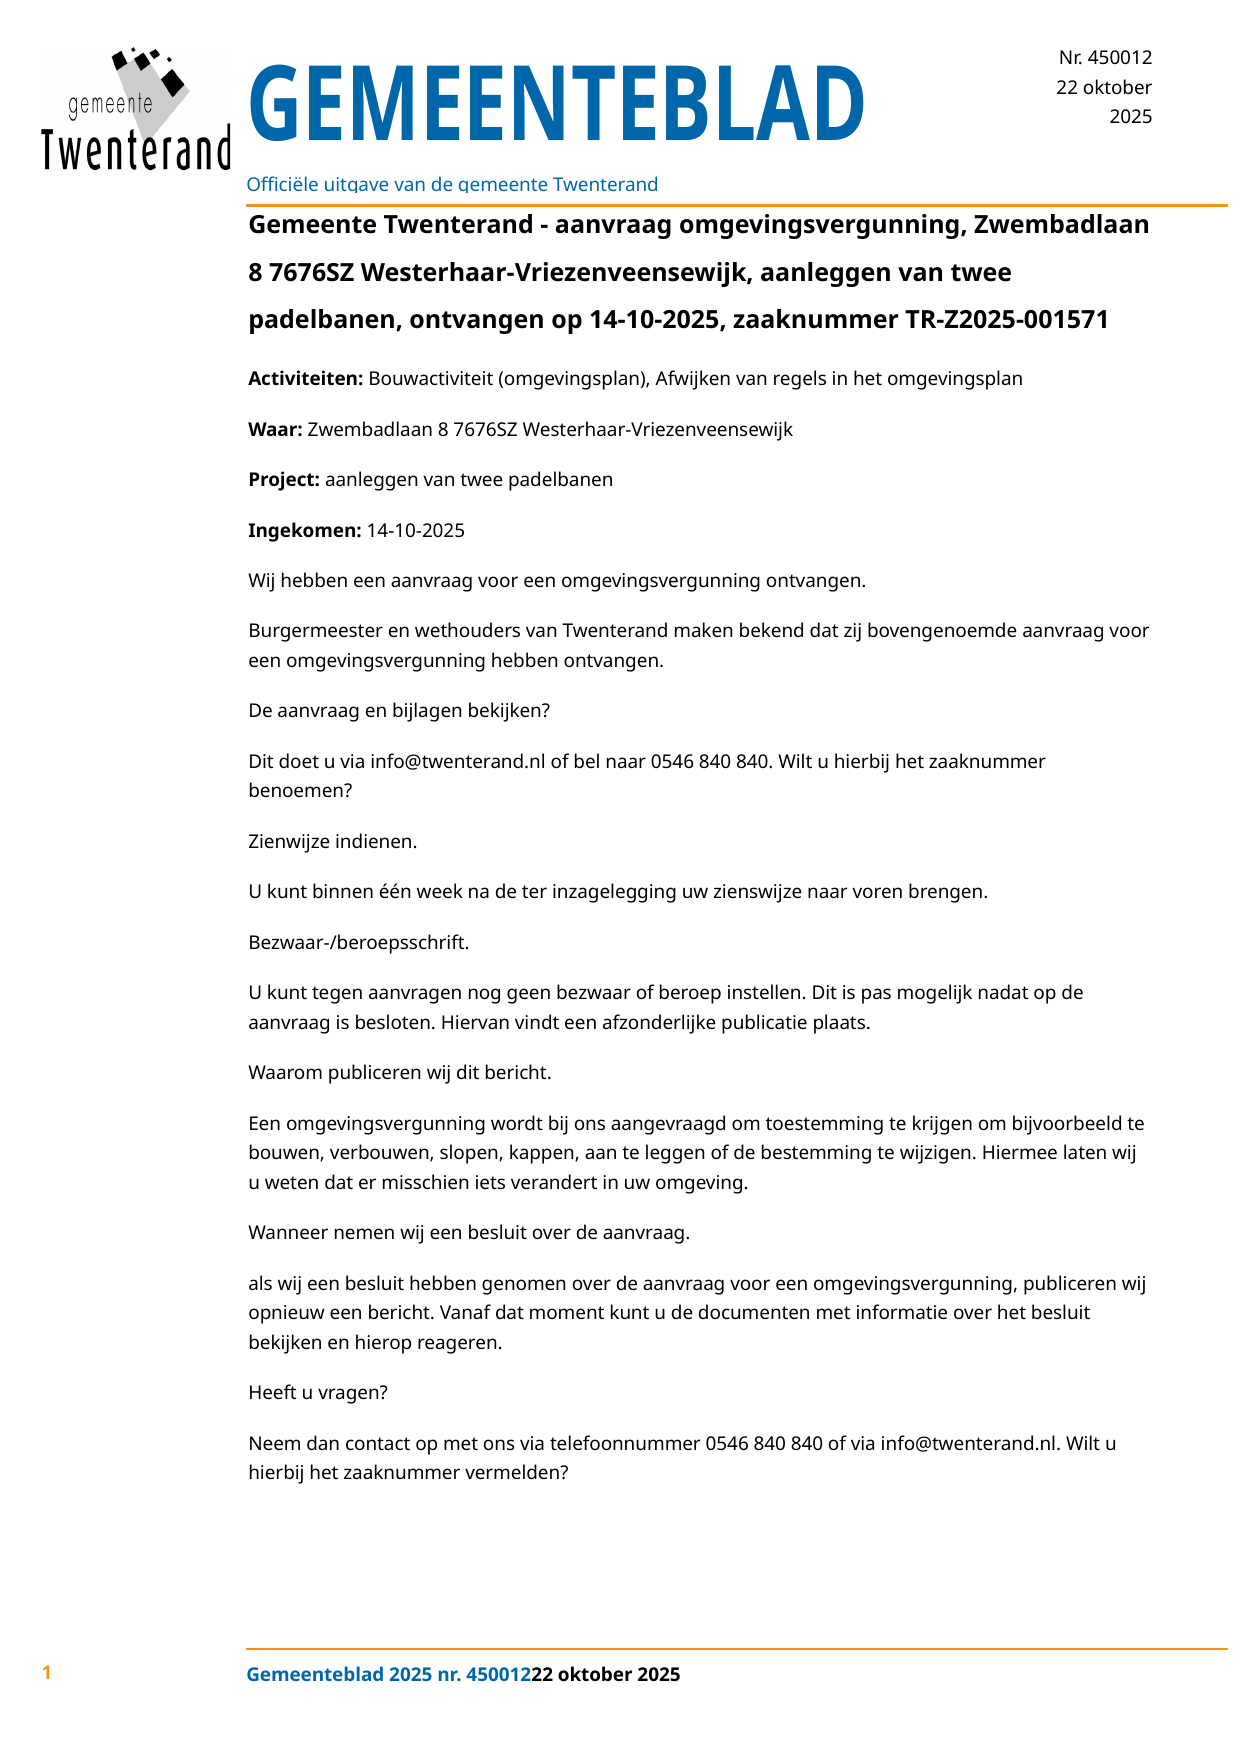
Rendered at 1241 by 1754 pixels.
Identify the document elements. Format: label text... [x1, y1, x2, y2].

text U kunt binnen één week na de ter inzagelegging uw zienswijze naar voren brengen. [248, 878, 1152, 904]
text Wanneer nemen wij een besluit over de aanvraag. [248, 1219, 1152, 1245]
text Wij hebben een aanvraag voor een omgevingsvergunning ontvangen. [248, 567, 1152, 593]
text U kunt tegen aanvragen nog geen bezwaar of beroep instellen. Dit is pas mogelijk nadat op de aanvraag is besloten. Hiervan vindt een afzonderlijke publicatie plaats. [248, 979, 1152, 1034]
text Dit doet u via info@twenterand.nl of bel naar 0546 840 840. Wilt u hierbij het zaaknummer benoemen? [248, 748, 1152, 803]
picture [41, 47, 231, 172]
text Een omgevingsvergunning wordt bij ons aangevraagd om toestemming te krijgen om bijvoorbeeld te bouwen, verbouwen, slopen, kappen, aan te leggen of de bestemming te wijzigen. Hiermee laten wij u weten dat er misschien iets verandert in uw omgeving. [248, 1110, 1152, 1194]
text Burgermeester en wethouders van Twenterand maken bekend dat zij bovengenoemde aanvraag voor een omgevingsvergunning hebben ontvangen. [248, 618, 1152, 673]
text De aanvraag en bijlagen bekijken? [248, 698, 1152, 723]
text Waarom publiceren wij dit bericht. [248, 1059, 1152, 1085]
text Ingekomen: 14-10-2025 [248, 517, 1152, 542]
text Gemeente Twenterand - aanvraag omgevingsvergunning, Zwembadlaan 8 7676SZ Westerhaar-Vriezenveensewijk, aanleggen van twee padelbanen, ontvangen op 14-10-2025, zaaknummer TR-Z2025-001571 [248, 207, 1152, 336]
text Project: aanleggen van twee padelbanen [248, 466, 1152, 492]
text Heeft u vragen? [248, 1379, 1152, 1405]
text Zienwijze indienen. [248, 828, 1152, 854]
text als wij een besluit hebben genomen over de aanvraag voor een omgevingsvergunning, publiceren wij opnieuw een bericht. Vanaf dat moment kunt u de documenten met informatie over het besluit bekijken en hierop reageren. [248, 1270, 1152, 1354]
text Neem dan contact op met ons via telefoonnummer 0546 840 840 of via info@twenterand.nl. Wilt u hierbij het zaaknummer vermelden? [248, 1430, 1152, 1485]
text Bezwaar-/beroepsschrift. [248, 929, 1152, 954]
text Activiteiten: Bouwactiviteit (omgevingsplan), Afwijken van regels in het omgevingsplan [248, 366, 1152, 391]
text Waar: Zwembadlaan 8 7676SZ Westerhaar-Vriezenveensewijk [248, 416, 1152, 442]
